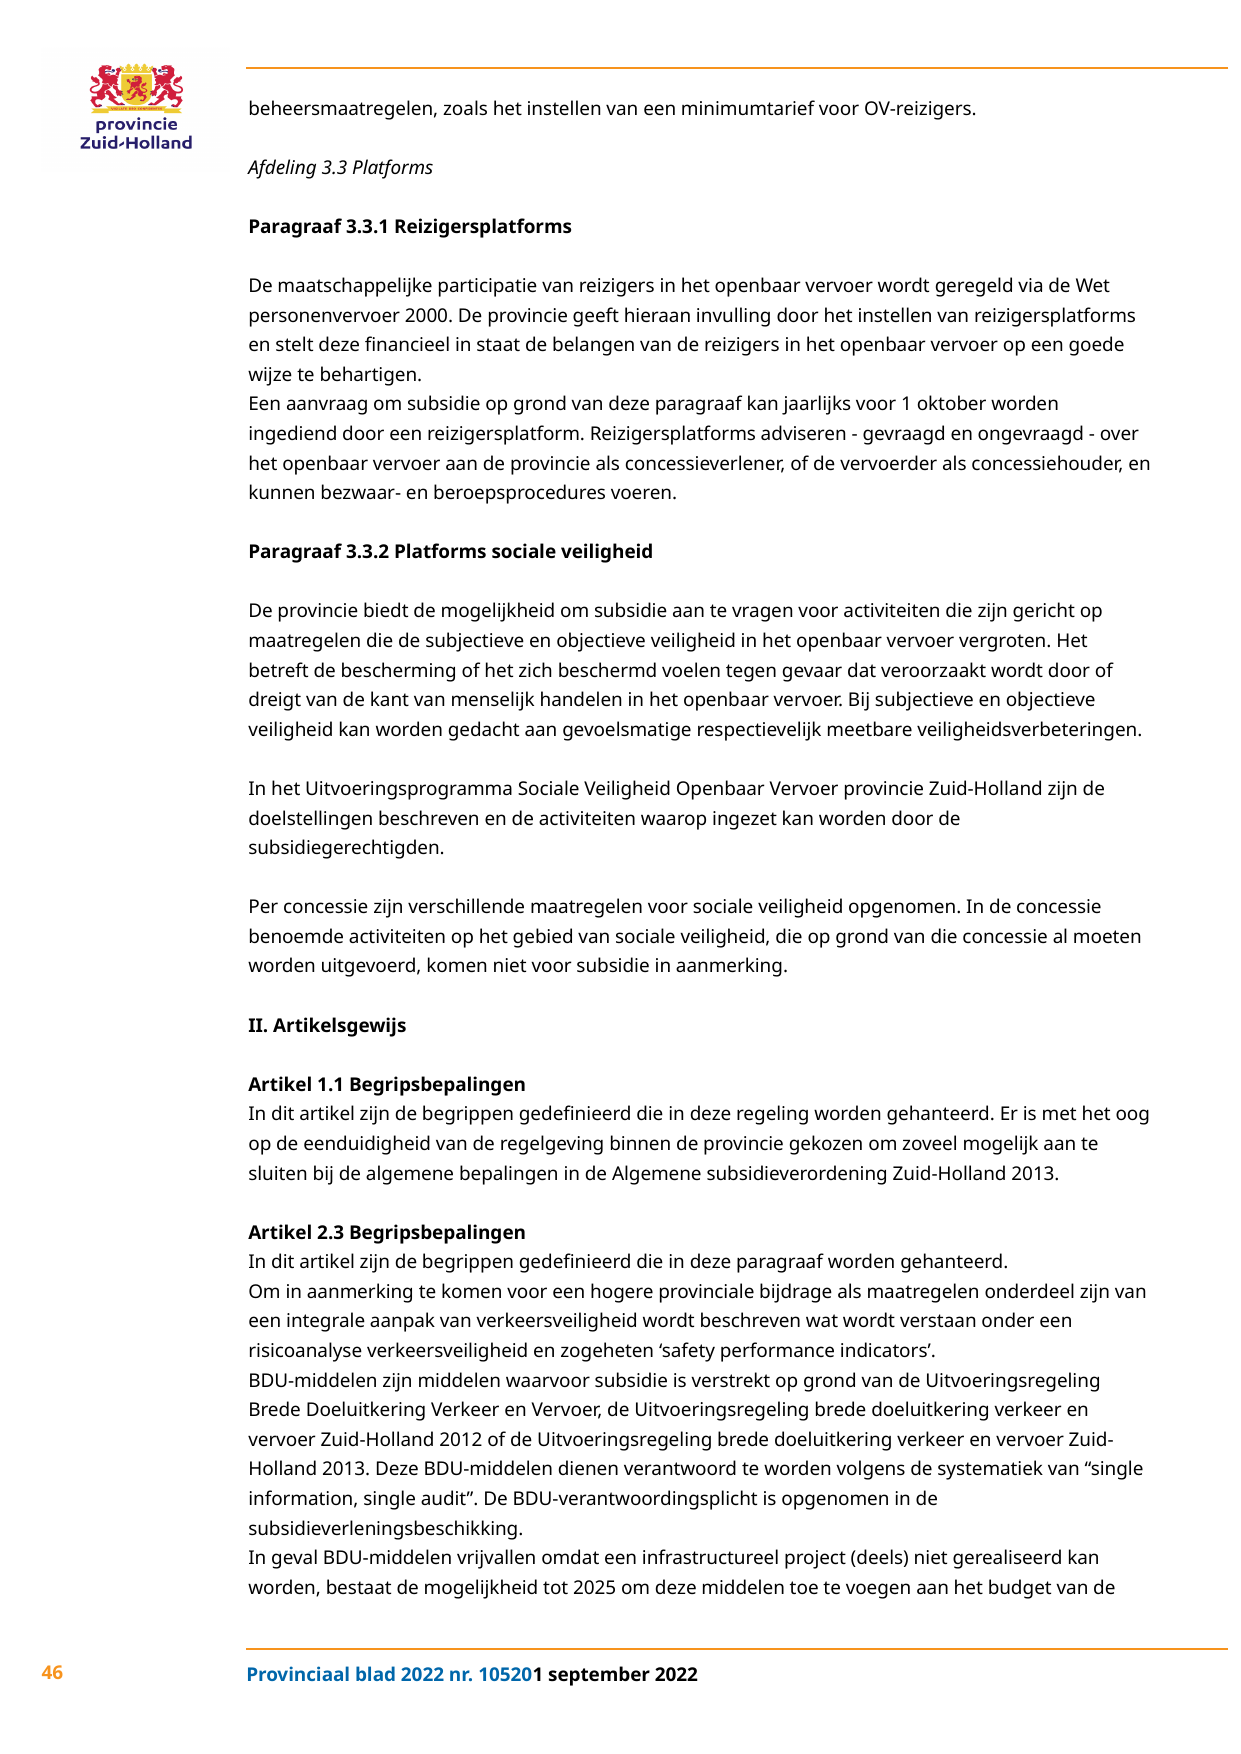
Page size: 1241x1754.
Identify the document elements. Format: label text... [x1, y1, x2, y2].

text In het Uitvoeringsprogramma Sociale Veiligheid Openbaar Vervoer provincie Zuid-Holland zijn de doelstellingen beschreven en de activiteiten waarop ingezet kan worden door de subsidiegerechtigden. [248, 775, 1152, 860]
text BDU-middelen zijn middelen waarvoor subsidie is verstrekt op grond van de Uitvoeringsregeling Brede Doeluitkering Verkeer en Vervoer, de Uitvoeringsregeling brede doeluitkering verkeer en vervoer Zuid-Holland 2012 of de Uitvoeringsregeling brede doeluitkering verkeer en vervoer Zuid-Holland 2013. Deze BDU-middelen dienen verantwoord te worden volgens de systematiek van “single information, single audit”. De BDU-verantwoordingsplicht is opgenomen in de subsidieverleningsbeschikking. [248, 1367, 1152, 1541]
text In geval BDU-middelen vrijvallen omdat een infrastructureel project (deels) niet gerealiseerd kan worden, bestaat de mogelijkheid tot 2025 om deze middelen toe te voegen aan het budget van de [248, 1544, 1152, 1600]
text Afdeling 3.3 Platforms [248, 154, 1152, 180]
text In dit artikel zijn de begrippen gedefinieerd die in deze regeling worden gehanteerd. Er is met het oog op de eenduidigheid van de regelgeving binnen de provincie gekozen om zoveel mogelijk aan te sluiten bij de algemene bepalingen in de Algemene subsidieverordening Zuid-Holland 2013. [248, 1101, 1152, 1186]
text Artikel 1.1 Begripsbepalingen [248, 1071, 1152, 1097]
text In dit artikel zijn de begrippen gedefinieerd die in deze paragraaf worden gehanteerd. [248, 1248, 1152, 1274]
picture [41, 47, 231, 172]
text Paragraaf 3.3.1 Reizigersplatforms [248, 213, 1152, 239]
text Paragraaf 3.3.2 Platforms sociale veiligheid [248, 538, 1152, 564]
text II. Artikelsgewijs [248, 1012, 1152, 1038]
text beheersmaatregelen, zoals het instellen van een minimumtarief voor OV-reizigers. [248, 95, 1152, 121]
text Artikel 2.3 Begripsbepalingen [248, 1219, 1152, 1245]
text Om in aanmerking te komen voor een hogere provinciale bijdrage als maatregelen onderdeel zijn van een integrale aanpak van verkeersveiligheid wordt beschreven wat wordt verstaan onder een risicoanalyse verkeersveiligheid en zogeheten ‘safety performance indicators’. [248, 1278, 1152, 1363]
text Een aanvraag om subsidie op grond van deze paragraaf kan jaarlijks voor 1 oktober worden ingediend door een reizigersplatform. Reizigersplatforms adviseren - gevraagd en ongevraagd - over het openbaar vervoer aan de provincie als concessieverlener, of de vervoerder als concessiehouder, en kunnen bezwaar- en beroepsprocedures voeren. [248, 391, 1152, 505]
text De maatschappelijke participatie van reizigers in het openbaar vervoer wordt geregeld via de Wet personenvervoer 2000. De provincie geeft hieraan invulling door het instellen van reizigersplatforms en stelt deze financieel in staat de belangen van de reizigers in het openbaar vervoer op een goede wijze te behartigen. [248, 272, 1152, 387]
text Per concessie zijn verschillende maatregelen voor sociale veiligheid opgenomen. In de concessie benoemde activiteiten op het gebied van sociale veiligheid, die op grond van die concessie al moeten worden uitgevoerd, komen niet voor subsidie in aanmerking. [248, 893, 1152, 978]
text De provincie biedt de mogelijkheid om subsidie aan te vragen voor activiteiten die zijn gericht op maatregelen die de subjectieve en objectieve veiligheid in het openbaar vervoer vergroten. Het betreft de bescherming of het zich beschermd voelen tegen gevaar dat veroorzaakt wordt door of dreigt van de kant van menselijk handelen in het openbaar vervoer. Bij subjectieve en objectieve veiligheid kan worden gedacht aan gevoelsmatige respectievelijk meetbare veiligheidsverbeteringen. [248, 598, 1152, 742]
